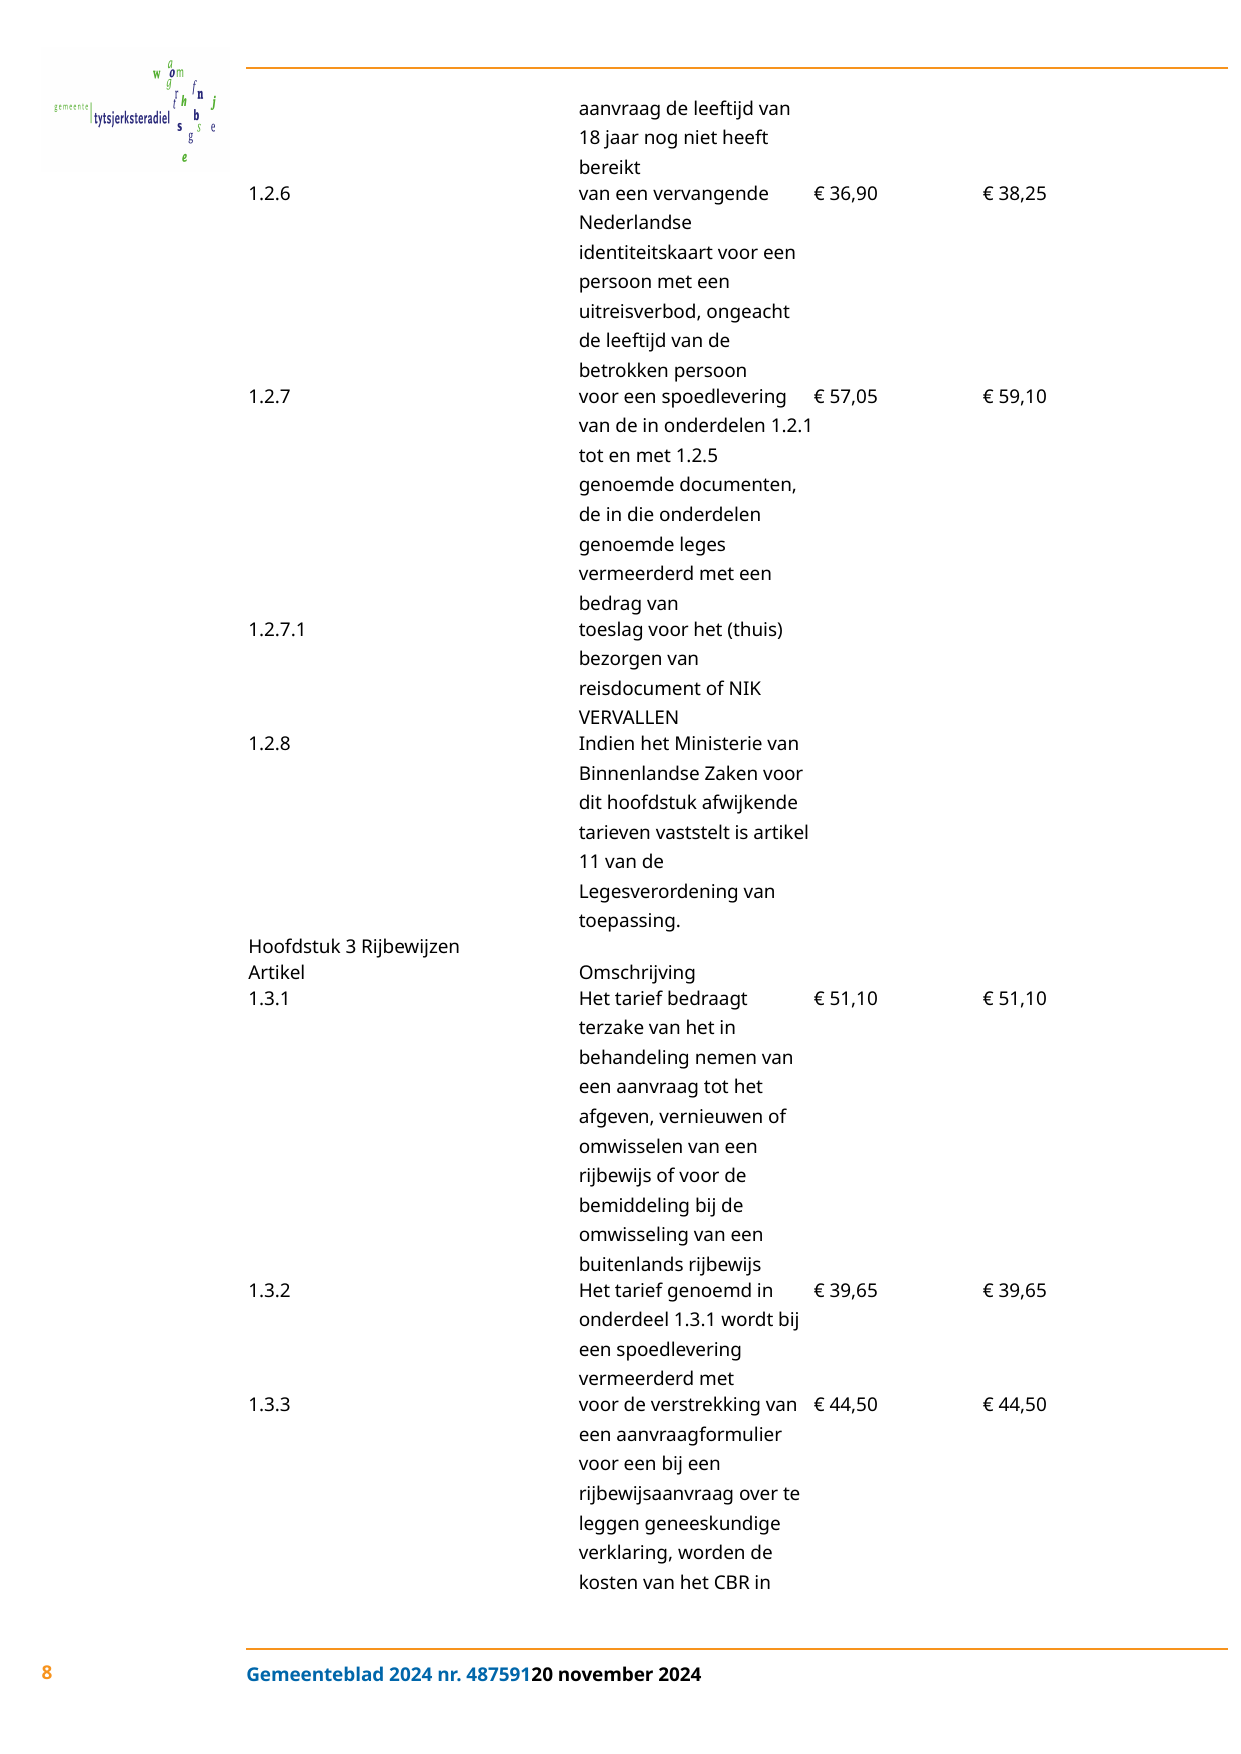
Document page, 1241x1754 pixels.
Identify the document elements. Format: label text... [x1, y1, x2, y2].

table_cell Artikel [248, 959, 578, 985]
table_cell toeslag voor het (thuis) bezorgen van reisdocument of NIK VERVALLEN [579, 616, 814, 730]
table_cell 1.3.1 [248, 985, 578, 1277]
picture [41, 47, 231, 172]
table_cell [983, 616, 1152, 730]
table_cell 1.2.8 [248, 730, 578, 933]
table_cell € 57,05 [814, 383, 983, 616]
table_cell [983, 95, 1152, 180]
table_cell [983, 730, 1152, 933]
table_cell [248, 95, 578, 180]
table_cell [814, 934, 983, 959]
table_cell Omschrijving [579, 959, 814, 985]
table_cell voor een spoedlevering van de in onderdelen 1.2.1 tot en met 1.2.5 genoemde documenten, de in die onderdelen genoemde leges vermeerderd met een bedrag van [579, 383, 814, 616]
table_cell [814, 95, 983, 180]
table_cell € 38,25 [983, 180, 1152, 383]
table_cell Indien het Ministerie van Binnenlandse Zaken voor dit hoofdstuk afwijkende tarieven vaststelt is artikel 11 van de Legesverordening van toepassing. [579, 730, 814, 933]
table_cell € 39,65 [814, 1277, 983, 1391]
table_cell aanvraag de leeftijd van 18 jaar nog niet heeft bereikt [579, 95, 814, 180]
table_cell Het tarief bedraagt terzake van het in behandeling nemen van een aanvraag tot het afgeven, vernieuwen of omwisselen van een rijbewijs of voor de bemiddeling bij de omwisseling van een buitenlands rijbewijs [579, 985, 814, 1277]
table_cell € 36,90 [814, 180, 983, 383]
table_cell 1.2.7.1 [248, 616, 578, 730]
table_cell [814, 959, 983, 985]
table_cell € 51,10 [814, 985, 983, 1277]
table_cell [983, 959, 1152, 985]
table_cell € 39,65 [983, 1277, 1152, 1391]
table_cell € 59,10 [983, 383, 1152, 616]
table_cell [814, 730, 983, 933]
table_cell 1.2.7 [248, 383, 578, 616]
table_cell voor de verstrekking van een aanvraagformulier voor een bij een rijbewijsaanvraag over te leggen geneeskundige verklaring, worden de kosten van het CBR in [579, 1391, 814, 1594]
table_cell 1.2.6 [248, 180, 578, 383]
table_cell van een vervangende Nederlandse identiteitskaart voor een persoon met een uitreisverbod, ongeacht de leeftijd van de betrokken persoon [579, 180, 814, 383]
table_cell € 51,10 [983, 985, 1152, 1277]
table_cell Het tarief genoemd in onderdeel 1.3.1 wordt bij een spoedlevering vermeerderd met [579, 1277, 814, 1391]
table_cell € 44,50 [983, 1391, 1152, 1594]
table_cell [983, 934, 1152, 959]
table_cell [814, 616, 983, 730]
table_cell 1.3.2 [248, 1277, 578, 1391]
table_cell Hoofdstuk 3 Rijbewijzen [248, 934, 814, 959]
table_cell 1.3.3 [248, 1391, 578, 1594]
table_cell € 44,50 [814, 1391, 983, 1594]
